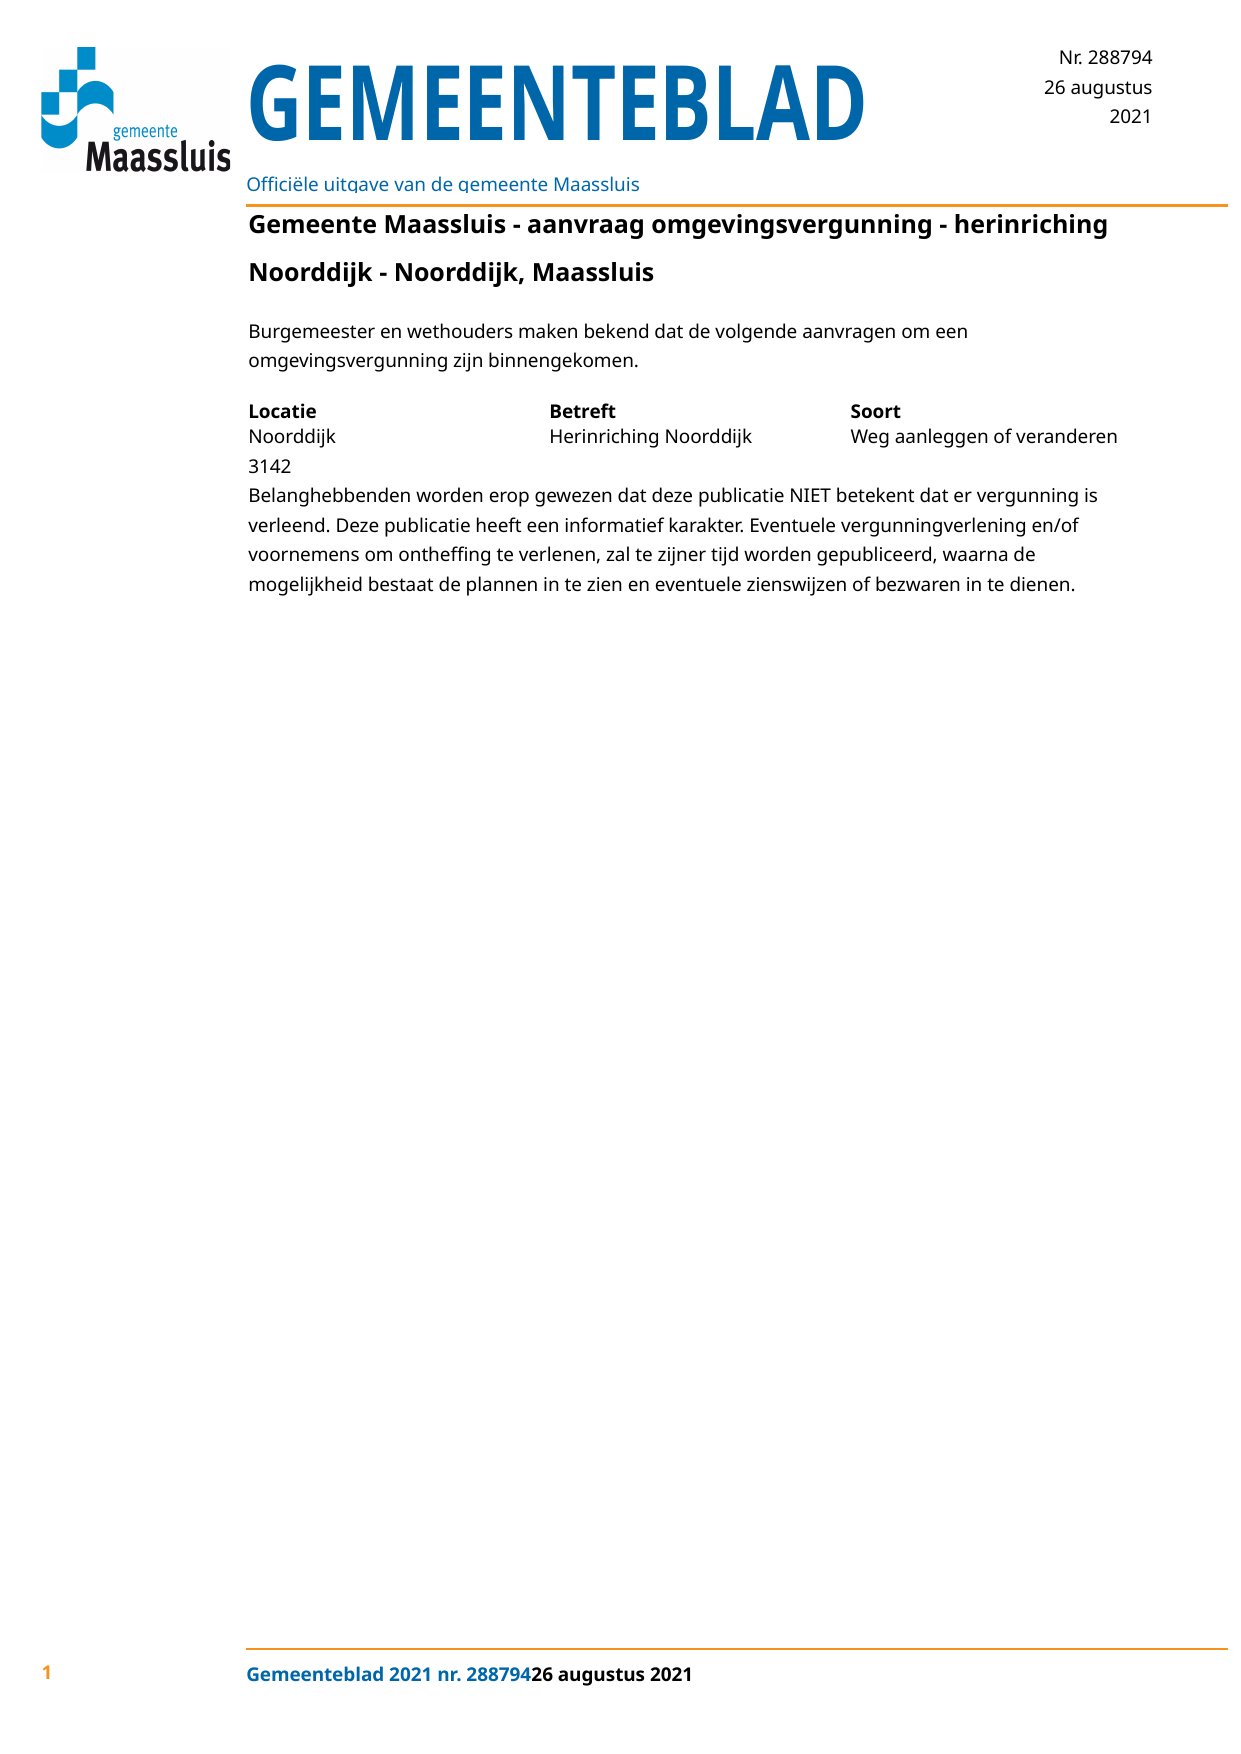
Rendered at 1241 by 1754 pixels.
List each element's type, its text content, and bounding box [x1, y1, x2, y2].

table_cell Weg aanleggen of veranderen [850, 424, 1152, 479]
text Belanghebbenden worden erop gewezen dat deze publicatie NIET betekent dat er vergunning is verleend. Deze publicatie heeft een informatief karakter. Eventuele vergunningverlening en/of voornemens om ontheffing te verlenen, zal te zijner tijd worden gepubliceerd, waarna de mogelijkheid bestaat de plannen in te zien en eventuele zienswijzen of bezwaren in te dienen. [248, 482, 1152, 597]
text Burgemeester en wethouders maken bekend dat de volgende aanvragen om een omgevingsvergunning zijn binnengekomen. [248, 318, 1152, 373]
table_header Locatie [248, 398, 549, 424]
table_header Betreft [549, 398, 850, 424]
picture [41, 47, 77, 92]
picture [41, 47, 231, 172]
table_cell Noorddijk 3142 [248, 424, 549, 479]
table_cell Herinriching Noorddijk [549, 424, 850, 479]
table_header Soort [850, 398, 1152, 424]
text Gemeente Maassluis - aanvraag omgevingsvergunning - herinriching Noorddijk - Noorddijk, Maassluis [248, 207, 1152, 288]
